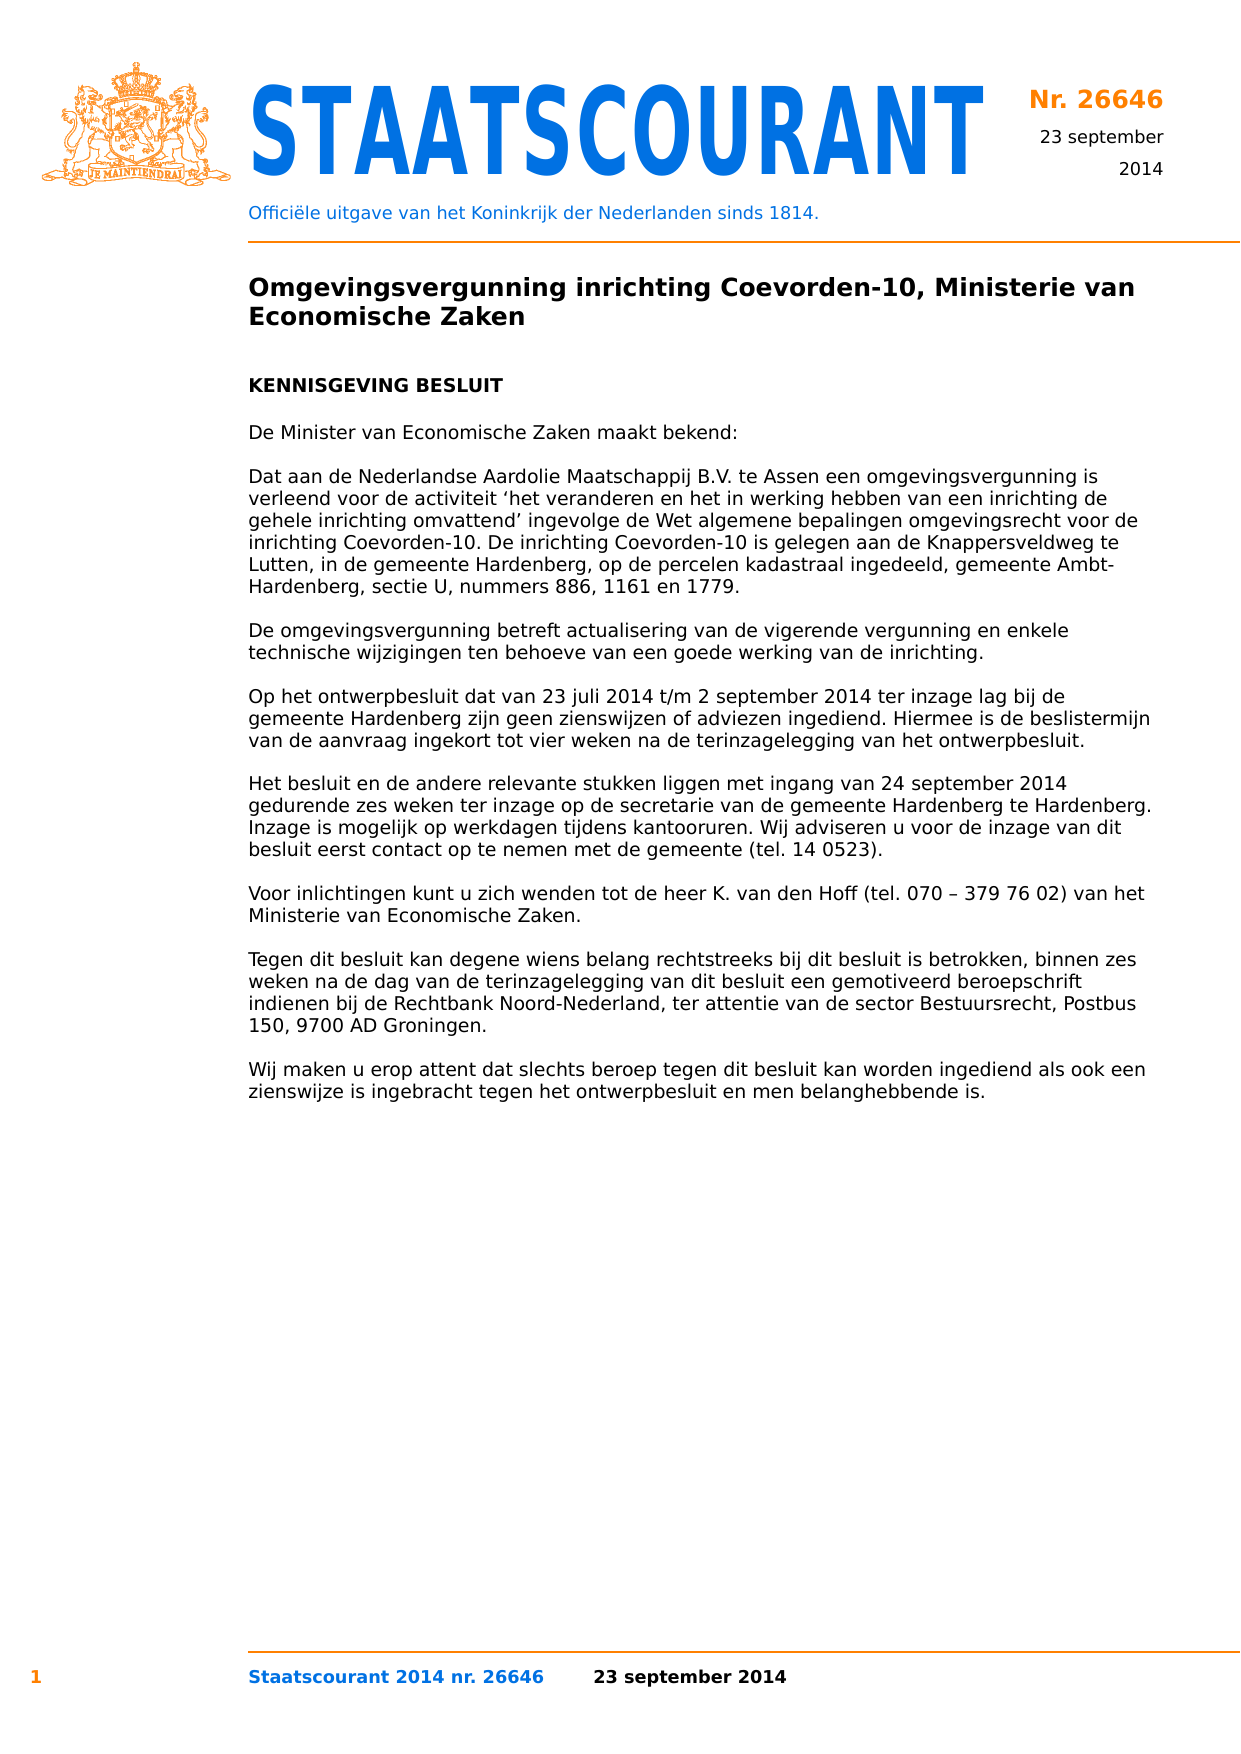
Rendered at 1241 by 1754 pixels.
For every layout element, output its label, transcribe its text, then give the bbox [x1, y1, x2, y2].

text Wij maken u erop attent dat slechts beroep tegen dit besluit kan worden ingediend als ook een zienswijze is ingebracht tegen het ontwerpbesluit en men belanghebbende is. [248, 1059, 1163, 1103]
table_cell Officiële uitgave van het Koninkrijk der Nederlanden sinds 1814. [248, 203, 1240, 241]
text Dat aan de Nederlandse Aardolie Maatschappij B.V. te Assen een omgevingsvergunning is verleend voor de activiteit ‘het veranderen en het in werking hebben van een inrichting de gehele inrichting omvattend’ ingevolge de Wet algemene bepalingen omgevingsrecht voor de inrichting Coevorden-10. De inrichting Coevorden-10 is gelegen aan de Knappersveldweg te Lutten, in de gemeente Hardenberg, op de percelen kadastraal ingedeeld, gemeente Ambt-Hardenberg, sectie U, nummers 886, 1161 en 1779. [248, 466, 1163, 598]
text Voor inlichtingen kunt u zich wenden tot de heer K. van den Hoff (tel. 070 – 379 76 02) van het Ministerie van Economische Zaken. [248, 883, 1163, 927]
text De omgevingsvergunning betreft actualisering van de vigerende vergunning en enkele technische wijzigingen ten behoeve van een goede werking van de inrichting. [248, 620, 1163, 664]
text Tegen dit besluit kan degene wiens belang rechtstreeks bij dit besluit is betrokken, binnen zes weken na de dag van de terinzagelegging van dit besluit een gemotiveerd beroepschrift indienen bij de Rechtbank Noord-Nederland, ter attentie van de sector Bestuursrecht, Postbus 150, 9700 AD Groningen. [248, 949, 1163, 1037]
subtitle Omgevingsvergunning inrichting Coevorden-10, Ministerie van Economische Zaken [248, 273, 1163, 331]
text Het besluit en de andere relevante stukken liggen met ingang van 24 september 2014 gedurende zes weken ter inzage op de secretarie van de gemeente Hardenberg te Hardenberg. Inzage is mogelijk op werkdagen tijdens kantooruren. Wij adviseren u voor de inzage van dit besluit eerst contact op te nemen met de gemeente (tel. 14 0523). [248, 773, 1163, 861]
table_cell 23 september [998, 121, 1240, 153]
text Op het ontwerpbesluit dat van 23 juli 2014 t/m 2 september 2014 ter inzage lag bij de gemeente Hardenberg zijn geen zienswijzen of adviezen ingediend. Hiermee is de beslistermijn van de aanvraag ingekort tot vier weken na de terinzagelegging van het ontwerpbesluit. [248, 686, 1163, 751]
table_header STAATSCOURANT [248, 62, 998, 203]
picture [41, 62, 231, 186]
table_header Nr. 26646 [998, 62, 1240, 121]
text De Minister van Economische Zaken maakt bekend: [248, 422, 1163, 444]
subtitle KENNISGEVING BESLUIT [248, 375, 1163, 397]
table_cell 2014 [998, 153, 1240, 203]
table_header [25, 62, 248, 241]
